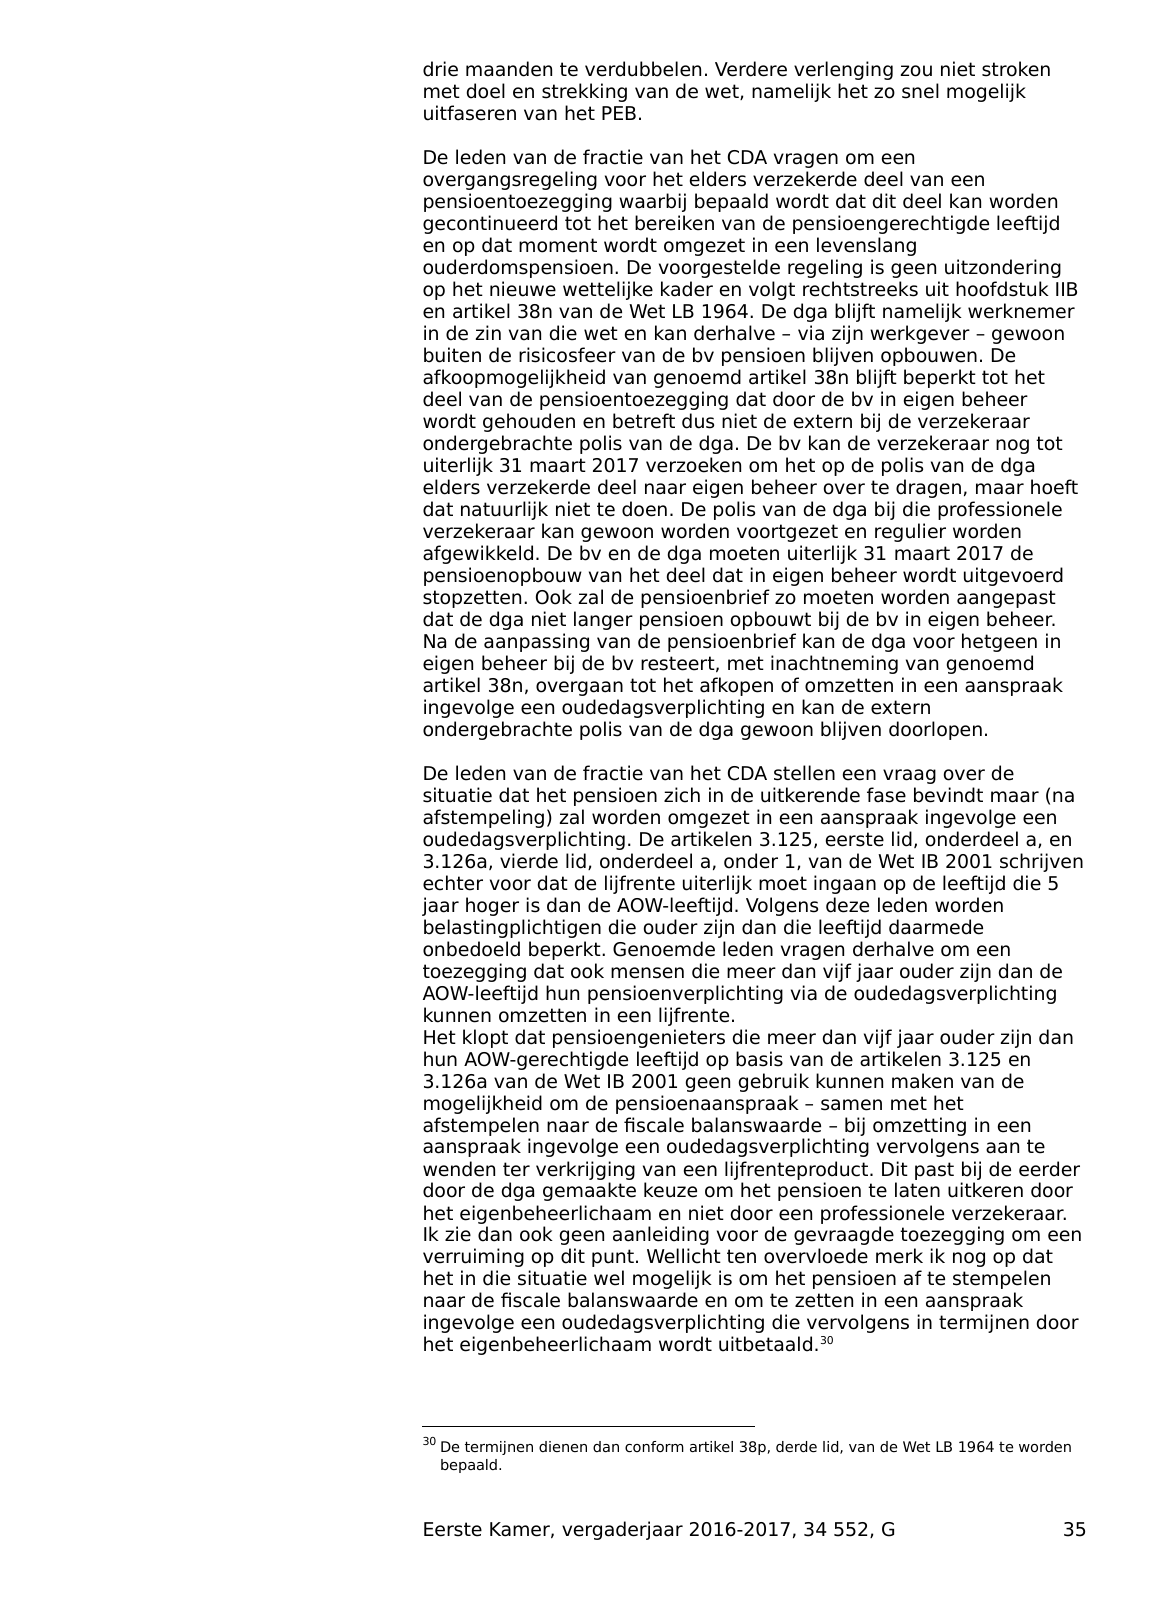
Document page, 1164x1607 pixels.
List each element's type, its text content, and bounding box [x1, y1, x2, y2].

text Het klopt dat pensioengenieters die meer dan vijf jaar ouder zijn dan hun AOW-gerechtigde leeftijd op basis van de artikelen 3.125 en 3.126a van de Wet IB 2001 geen gebruik kunnen maken van de mogelijkheid om de pensioenaanspraak – samen met het afstempelen naar de fiscale balanswaarde – bij omzetting in een aanspraak ingevolge een oudedagsverplichting vervolgens aan te wenden ter verkrijging van een lijfrenteproduct. Dit past bij de eerder door de dga gemaakte keuze om het pensioen te laten uitkeren door het eigenbeheerlichaam en niet door een professionele verzekeraar. Ik zie dan ook geen aanleiding voor de gevraagde toezegging om een verruiming op dit punt. Wellicht ten overvloede merk ik nog op dat het in die situatie wel mogelijk is om het pensioen af te stempelen naar de fiscale balanswaarde en om te zetten in een aanspraak ingevolge een oudedagsverplichting die vervolgens in termijnen door het eigenbeheerlichaam wordt uitbetaald. [422, 1027, 1087, 1356]
text drie maanden te verdubbelen. Verdere verlenging zou niet stroken met doel en strekking van de wet, namelijk het zo snel mogelijk uitfaseren van het PEB. [422, 59, 1087, 125]
text De leden van de fractie van het CDA vragen om een overgangsregeling voor het elders verzekerde deel van een pensioentoezegging waarbij bepaald wordt dat dit deel kan worden gecontinueerd tot het bereiken van de pensioengerechtigde leeftijd en op dat moment wordt omgezet in een levenslang ouderdomspensioen. De voorgestelde regeling is geen uitzondering op het nieuwe wettelijke kader en volgt rechtstreeks uit hoofdstuk IIB en artikel 38n van de Wet LB 1964. De dga blijft namelijk werknemer in de zin van die wet en kan derhalve – via zijn werkgever – gewoon buiten de risicosfeer van de bv pensioen blijven opbouwen. De afkoopmogelijkheid van genoemd artikel 38n blijft beperkt tot het deel van de pensioentoezegging dat door de bv in eigen beheer wordt gehouden en betreft dus niet de extern bij de verzekeraar ondergebrachte polis van de dga. De bv kan de verzekeraar nog tot uiterlijk 31 maart 2017 verzoeken om het op de polis van de dga elders verzekerde deel naar eigen beheer over te dragen, maar hoeft dat natuurlijk niet te doen. De polis van de dga bij die professionele verzekeraar kan gewoon worden voortgezet en regulier worden afgewikkeld. De bv en de dga moeten uiterlijk 31 maart 2017 de pensioenopbouw van het deel dat in eigen beheer wordt uitgevoerd stopzetten. Ook zal de pensioenbrief zo moeten worden aangepast dat de dga niet langer pensioen opbouwt bij de bv in eigen beheer. Na de aanpassing van de pensioenbrief kan de dga voor hetgeen in eigen beheer bij de bv resteert, met inachtneming van genoemd artikel 38n, overgaan tot het afkopen of omzetten in een aanspraak ingevolge een oudedagsverplichting en kan de extern ondergebrachte polis van de dga gewoon blijven doorlopen. [422, 147, 1087, 741]
text De termijnen dienen dan conform artikel 38p, derde lid, van de Wet LB 1964 te worden bepaald. [422, 1435, 1087, 1474]
text De leden van de fractie van het CDA stellen een vraag over de situatie dat het pensioen zich in de uitkerende fase bevindt maar (na afstempeling) zal worden omgezet in een aanspraak ingevolge een oudedagsverplichting. De artikelen 3.125, eerste lid, onderdeel a, en 3.126a, vierde lid, onderdeel a, onder 1, van de Wet IB 2001 schrijven echter voor dat de lijfrente uiterlijk moet ingaan op de leeftijd die 5 jaar hoger is dan de AOW-leeftijd. Volgens deze leden worden belastingplichtigen die ouder zijn dan die leeftijd daarmede onbedoeld beperkt. Genoemde leden vragen derhalve om een toezegging dat ook mensen die meer dan vijf jaar ouder zijn dan de AOW-leeftijd hun pensioenverplichting via de oudedagsverplichting kunnen omzetten in een lijfrente. [422, 763, 1087, 1027]
